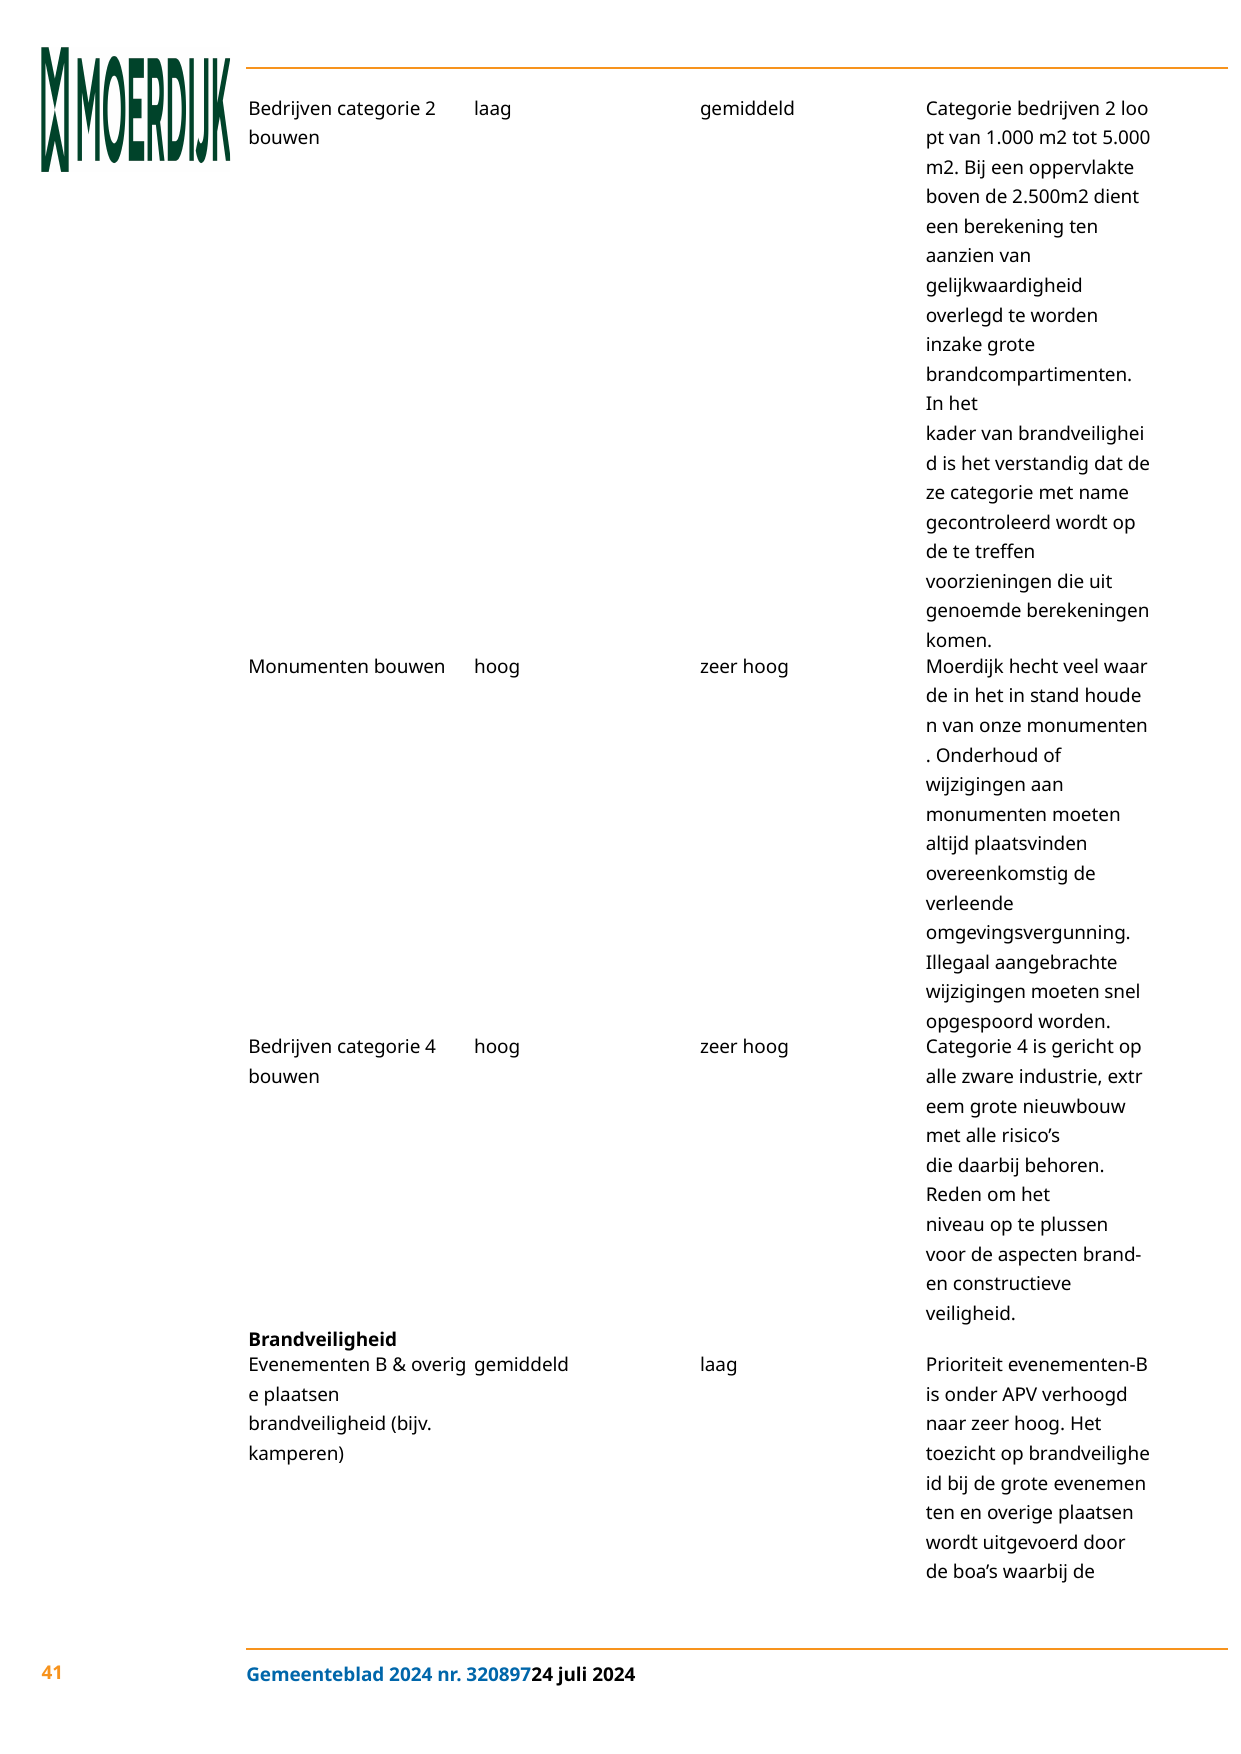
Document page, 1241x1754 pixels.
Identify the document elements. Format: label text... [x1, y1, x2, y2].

table_cell gemiddeld [700, 95, 926, 653]
table_cell Prioriteit evenementen-B is onder APV verhoogd naar zeer hoog. Het toezicht op brandveiligheid bij de grote evenementen en overige plaatsen wordt uitgevoerd door de boa’s waarbij de [926, 1351, 1152, 1584]
table_cell Bedrijven categorie 2 bouwen [248, 95, 474, 653]
table_cell gemiddeld [474, 1351, 700, 1584]
table_cell Brandveiligheid [248, 1326, 1152, 1351]
table_cell Evenementen B & overige plaatsen brandveiligheid (bijv. kamperen) [248, 1351, 474, 1584]
table_cell Categorie bedrijven 2 loopt van 1.000 m2 tot 5.000m2. Bij een oppervlakte boven de 2.500m2 dient een berekening ten aanzien van gelijkwaardigheid overlegd te worden inzake grote brandcompartimenten. In het kader van brandveiligheid is het verstandig dat deze categorie met name gecontroleerd wordt op de te treffen voorzieningen die uit genoemde berekeningen komen. [926, 95, 1152, 653]
picture [41, 47, 231, 172]
table_cell zeer hoog [700, 1034, 926, 1326]
table_cell Monumenten bouwen [248, 653, 474, 1034]
table_cell Bedrijven categorie 4 bouwen [248, 1034, 474, 1326]
table_cell Moerdijk hecht veel waarde in het in stand houden van onze monumenten. Onderhoud of wijzigingen aan monumenten moeten altijd plaatsvinden overeenkomstig de verleende omgevingsvergunning. Illegaal aangebrachte wijzigingen moeten snel opgespoord worden. [926, 653, 1152, 1034]
table_cell hoog [474, 1034, 700, 1326]
table_cell laag [700, 1351, 926, 1584]
table_cell zeer hoog [700, 653, 926, 1034]
table_cell hoog [474, 653, 700, 1034]
table_cell laag [474, 95, 700, 653]
table_cell Categorie 4 is gericht op alle zware industrie, extreem grote nieuwbouw met alle risico’s die daarbij behoren. Reden om het niveau op te plussen voor de aspecten brand- en constructieve veiligheid. [926, 1034, 1152, 1326]
